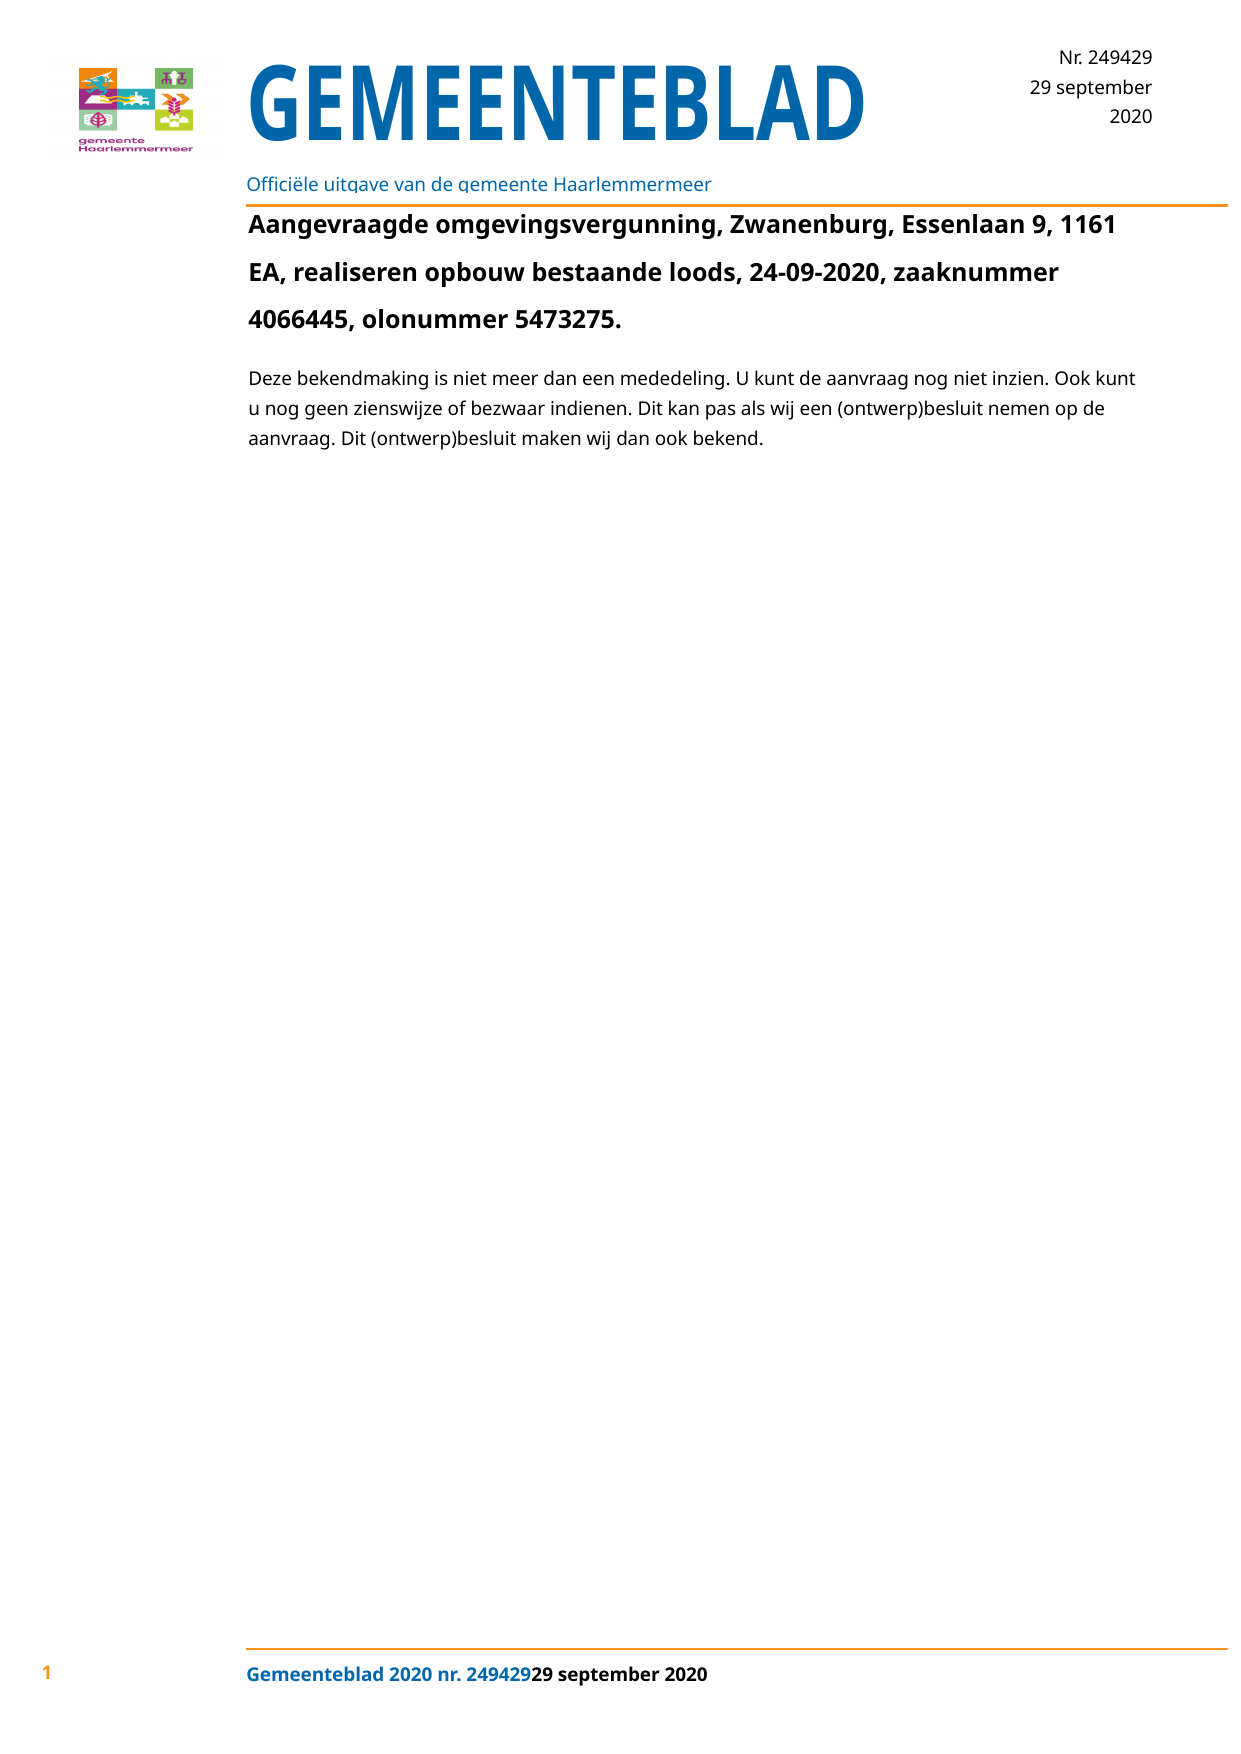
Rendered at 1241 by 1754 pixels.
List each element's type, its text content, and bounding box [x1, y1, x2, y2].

text Aangevraagde omgevingsvergunning, Zwanenburg, Essenlaan 9, 1161 EA, realiseren opbouw bestaande loods, 24-09-2020, zaaknummer 4066445, olonummer 5473275. [248, 207, 1152, 336]
picture [41, 47, 231, 172]
text Deze bekendmaking is niet meer dan een mededeling. U kunt de aanvraag nog niet inzien. Ook kunt u nog geen zienswijze of bezwaar indienen. Dit kan pas als wij een (ontwerp)besluit nemen op de aanvraag. Dit (ontwerp)besluit maken wij dan ook bekend. [248, 366, 1152, 450]
